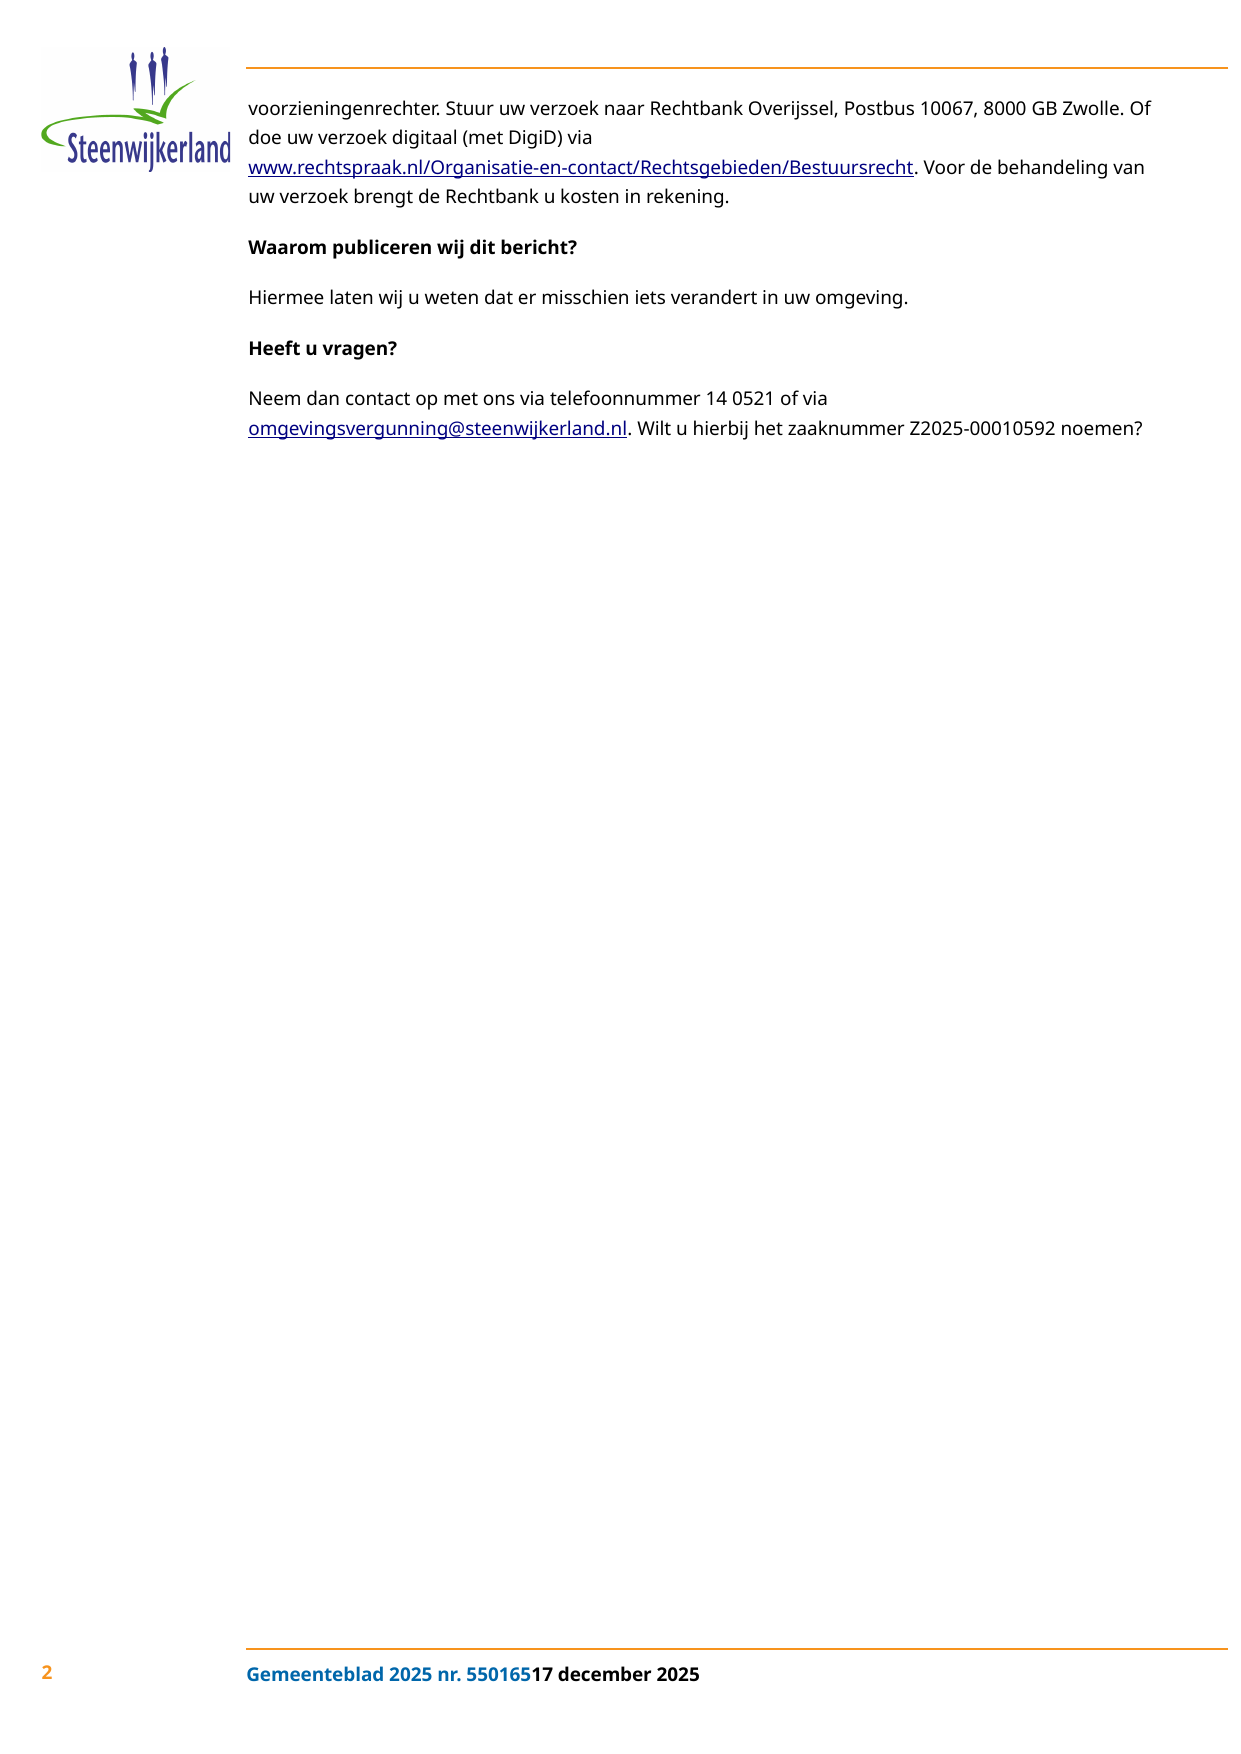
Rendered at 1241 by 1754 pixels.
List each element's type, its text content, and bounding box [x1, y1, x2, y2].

text Heeft u vragen? [248, 335, 1152, 361]
text voorzieningenrechter. Stuur uw verzoek naar Rechtbank Overijssel, Postbus 10067, 8000 GB Zwolle. Of doe uw verzoek digitaal (met DigiD) via www.rechtspraak.nl/Organisatie-en-contact/Rechtsgebieden/Bestuursrecht. Voor de behandeling van uw verzoek brengt de Rechtbank u kosten in rekening. [248, 95, 1152, 209]
text Hiermee laten wij u weten dat er misschien iets verandert in uw omgeving. [248, 284, 1152, 310]
text Waarom publiceren wij dit bericht? [248, 234, 1152, 260]
text Neem dan contact op met ons via telefoonnummer 14 0521 of via omgevingsvergunning@steenwijkerland.nl. Wilt u hierbij het zaaknummer Z2025-00010592 noemen? [248, 385, 1152, 441]
picture [41, 47, 231, 172]
